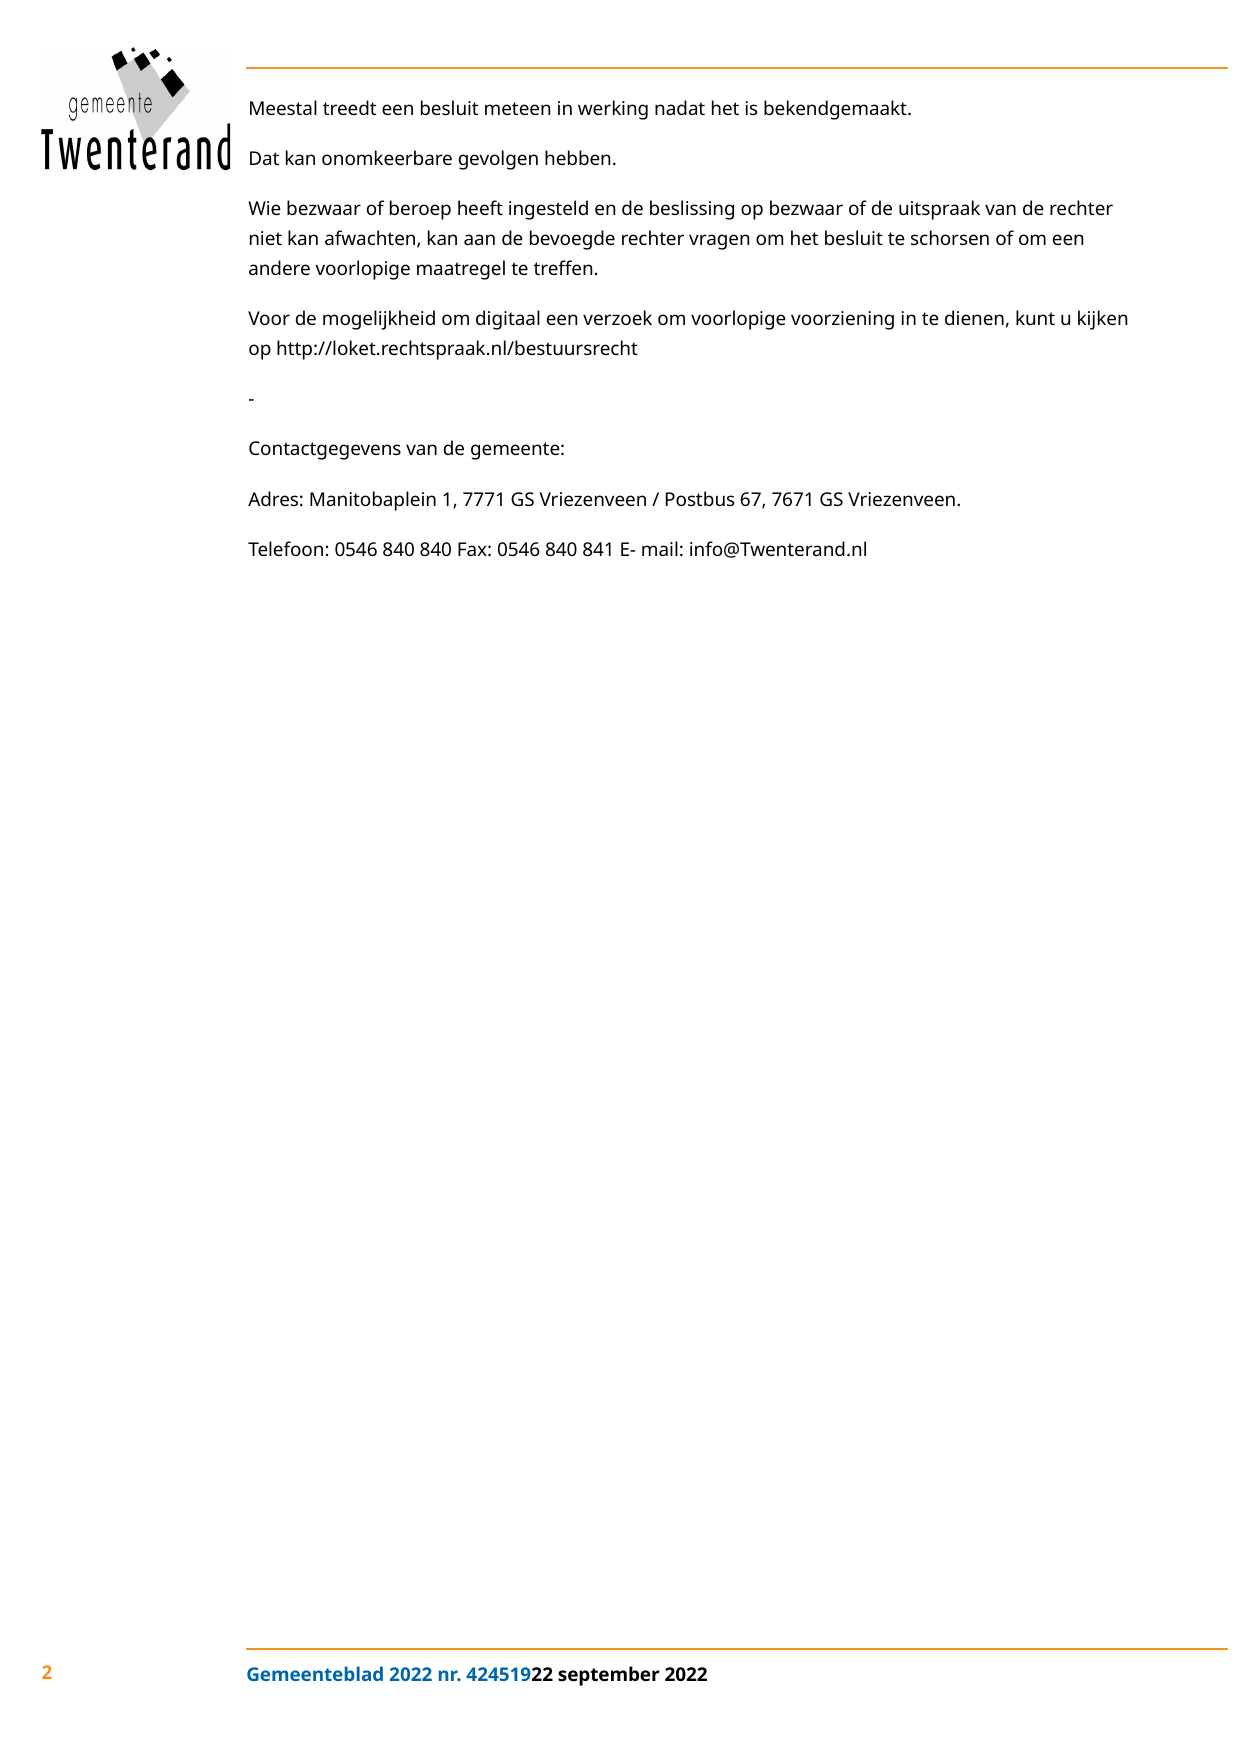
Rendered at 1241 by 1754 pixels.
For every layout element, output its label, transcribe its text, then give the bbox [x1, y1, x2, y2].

text Telefoon: 0546 840 840 Fax: 0546 840 841 E- mail: info@Twenterand.nl [248, 536, 1152, 562]
text Wie bezwaar of beroep heeft ingesteld en de beslissing op bezwaar of de uitspraak van de rechter niet kan afwachten, kan aan de bevoegde rechter vragen om het besluit te schorsen of om een andere voorlopige maatregel te treffen. [248, 196, 1152, 281]
text - [248, 385, 1152, 411]
text Contactgegevens van de gemeente: [248, 436, 1152, 461]
text Dat kan onomkeerbare gevolgen hebben. [248, 145, 1152, 171]
picture [41, 47, 231, 172]
text Voor de mogelijkheid om digitaal een verzoek om voorlopige voorziening in te dienen, kunt u kijken op http://loket.rechtspraak.nl/bestuursrecht [248, 305, 1152, 361]
text Meestal treedt een besluit meteen in werking nadat het is bekendgemaakt. [248, 95, 1152, 121]
text Adres: Manitobaplein 1, 7771 GS Vriezenveen / Postbus 67, 7671 GS Vriezenveen. [248, 486, 1152, 512]
